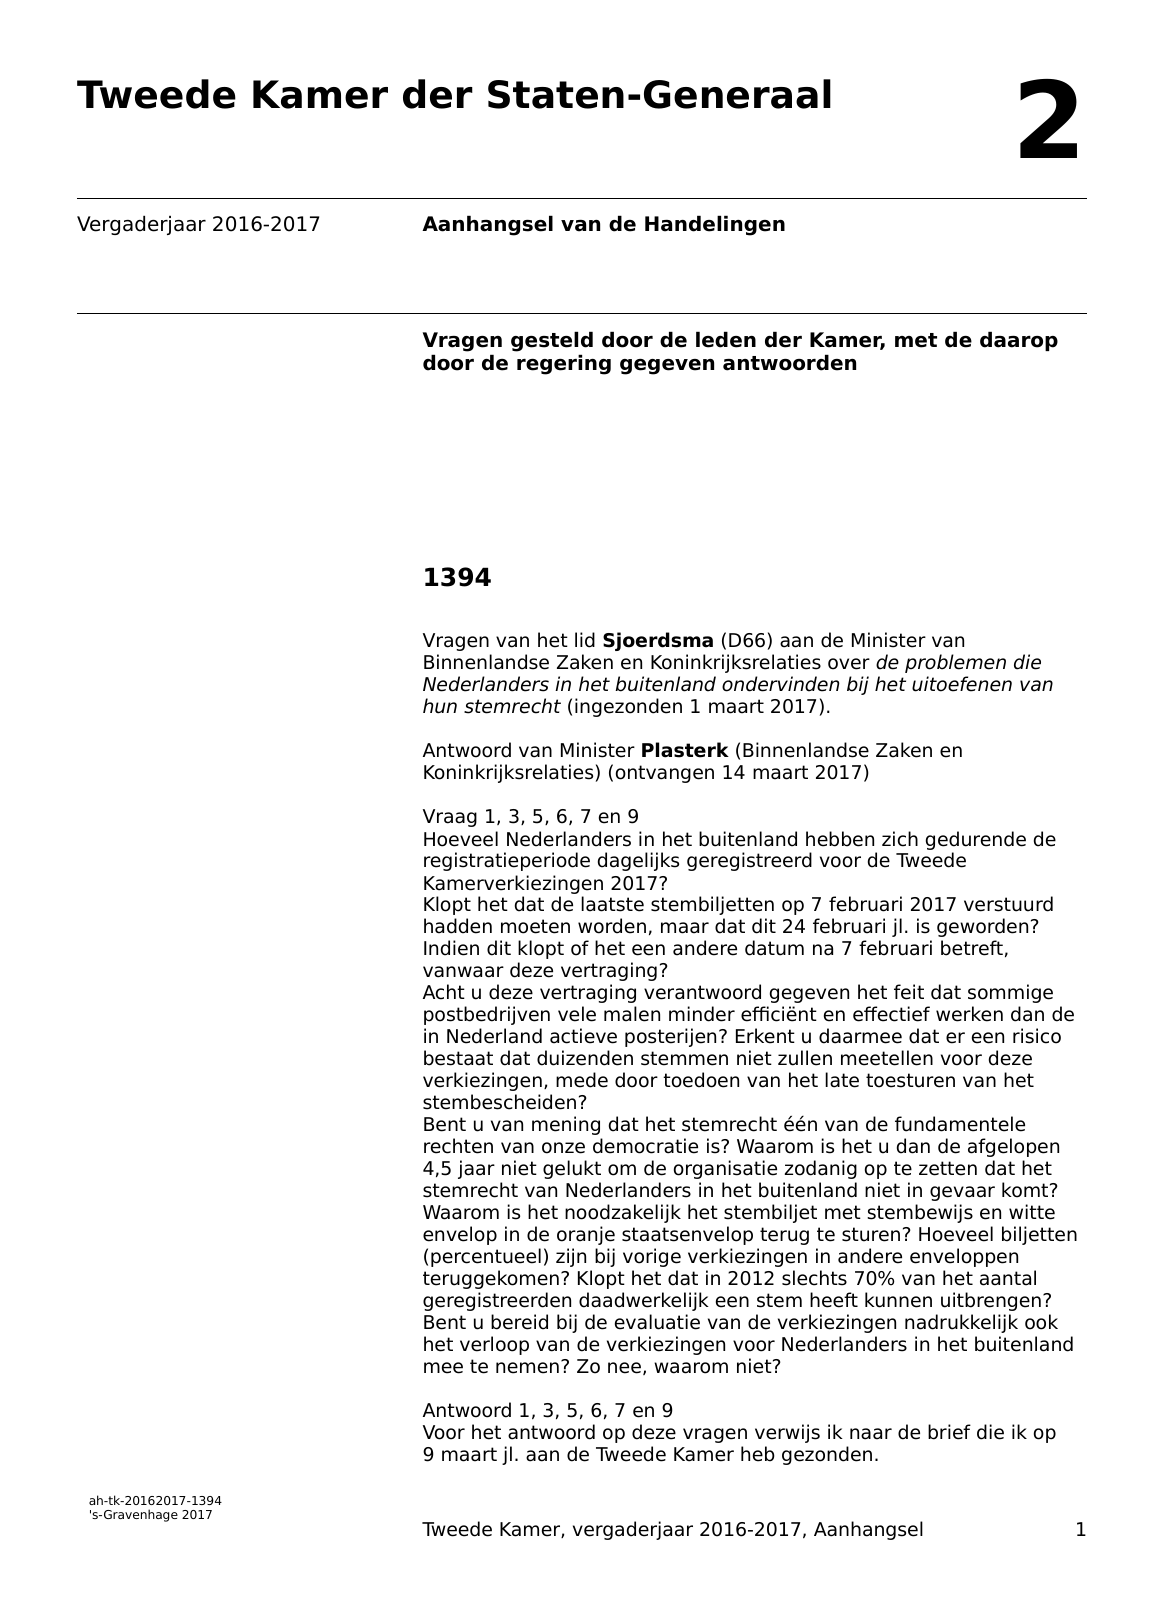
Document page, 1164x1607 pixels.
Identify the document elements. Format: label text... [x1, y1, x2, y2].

text 1394 [422, 563, 1087, 592]
text Bent u bereid bij de evaluatie van de verkiezingen nadrukkelijk ook het verloop van de verkiezingen voor Nederlanders in het buitenland mee te nemen? Zo nee, waarom niet? [422, 1312, 1087, 1378]
text Vragen van het lid Sjoerdsma (D66) aan de Minister van Binnenlandse Zaken en Koninkrijksrelaties over de problemen die Nederlanders in het buitenland ondervinden bij het uitoefenen van hun stemrecht (ingezonden 1 maart 2017). [422, 630, 1087, 718]
text Acht u deze vertraging verantwoord gegeven het feit dat sommige postbedrijven vele malen minder efficiënt en effectief werken dan de in Nederland actieve posterijen? Erkent u daarmee dat er een risico bestaat dat duizenden stemmen niet zullen meetellen voor deze verkiezingen, mede door toedoen van het late toesturen van het stembescheiden? [422, 982, 1087, 1114]
text Bent u van mening dat het stemrecht één van de fundamentele rechten van onze democratie is? Waarom is het u dan de afgelopen 4,5 jaar niet gelukt om de organisatie zodanig op te zetten dat het stemrecht van Nederlanders in het buitenland niet in gevaar komt? [422, 1114, 1087, 1202]
table_cell Vergaderjaar 2016-2017 [77, 199, 422, 313]
table_cell Aanhangsel van de Handelingen [422, 199, 1087, 313]
text Voor het antwoord op deze vragen verwijs ik naar de brief die ik op 9 maart jl. aan de Tweede Kamer heb gezonden. [422, 1422, 1087, 1466]
text Waarom is het noodzakelijk het stembiljet met stembewijs en witte envelop in de oranje staatsenvelop terug te sturen? Hoeveel biljetten (percentueel) zijn bij vorige verkiezingen in andere enveloppen teruggekomen? Klopt het dat in 2012 slechts 70% van het aantal geregistreerden daadwerkelijk een stem heeft kunnen uitbrengen? [422, 1202, 1087, 1312]
table_header Tweede Kamer der Staten-Generaal [77, 59, 886, 198]
text 's-Gravenhage 2017 [88, 1508, 323, 1522]
table_cell [77, 314, 422, 375]
table_cell Vragen gesteld door de leden der Kamer, met de daarop door de regering gegeven antwoorden [422, 314, 1087, 375]
text Vraag 1, 3, 5, 6, 7 en 9 [422, 806, 1087, 828]
text Klopt het dat de laatste stembiljetten op 7 februari 2017 verstuurd hadden moeten worden, maar dat dit 24 februari jl. is geworden? Indien dit klopt of het een andere datum na 7 februari betreft, vanwaar deze vertraging? [422, 894, 1087, 982]
text ah-tk-20162017-1394 [88, 1494, 323, 1508]
table_header 2 [886, 59, 1087, 198]
text Antwoord van Minister Plasterk (Binnenlandse Zaken en Koninkrijksrelaties) (ontvangen 14 maart 2017) [422, 740, 1087, 784]
text Hoeveel Nederlanders in het buitenland hebben zich gedurende de registratieperiode dagelijks geregistreerd voor de Tweede Kamerverkiezingen 2017? [422, 828, 1087, 894]
text Antwoord 1, 3, 5, 6, 7 en 9 [422, 1400, 1087, 1422]
